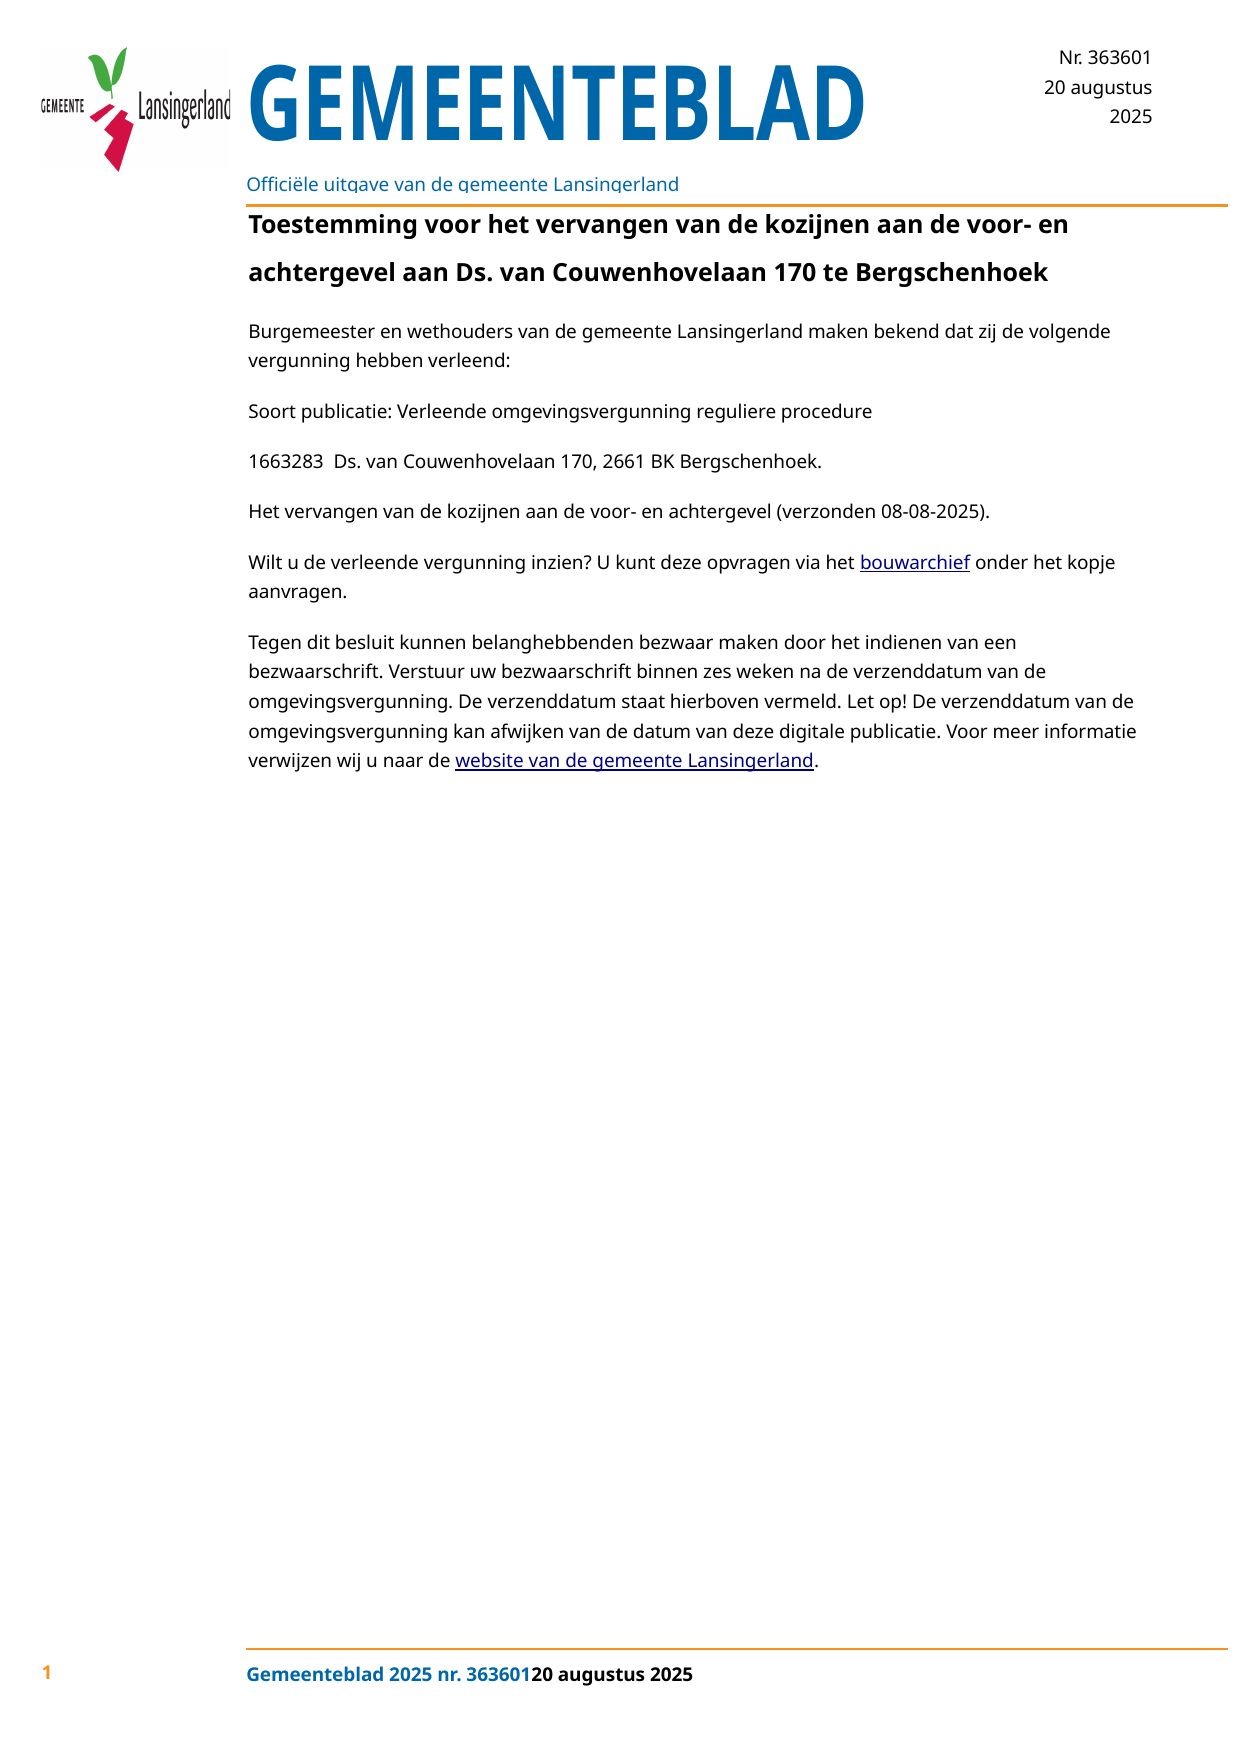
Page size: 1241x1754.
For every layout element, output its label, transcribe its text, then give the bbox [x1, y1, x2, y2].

text Het vervangen van de kozijnen aan de voor- en achtergevel (verzonden 08-08-2025). [248, 499, 1152, 524]
text Burgemeester en wethouders van de gemeente Lansingerland maken bekend dat zij de volgende vergunning hebben verleend: [248, 318, 1152, 373]
text Wilt u de verleende vergunning inzien? U kunt deze opvragen via het bouwarchief onder het kopje aanvragen. [248, 549, 1152, 604]
text Soort publicatie: Verleende omgevingsvergunning reguliere procedure [248, 398, 1152, 424]
picture [41, 47, 231, 172]
text Toestemming voor het vervangen van de kozijnen aan de voor- en achtergevel aan Ds. van Couwenhovelaan 170 te Bergschenhoek [248, 207, 1152, 288]
text 1663283 Ds. van Couwenhovelaan 170, 2661 BK Bergschenhoek. [248, 448, 1152, 474]
text Tegen dit besluit kunnen belanghebbenden bezwaar maken door het indienen van een bezwaarschrift. Verstuur uw bezwaarschrift binnen zes weken na de verzenddatum van de omgevingsvergunning. De verzenddatum staat hierboven vermeld. Let op! De verzenddatum van de omgevingsvergunning kan afwijken van de datum van deze digitale publicatie. Voor meer informatie verwijzen wij u naar de website van de gemeente Lansingerland. [248, 629, 1152, 773]
